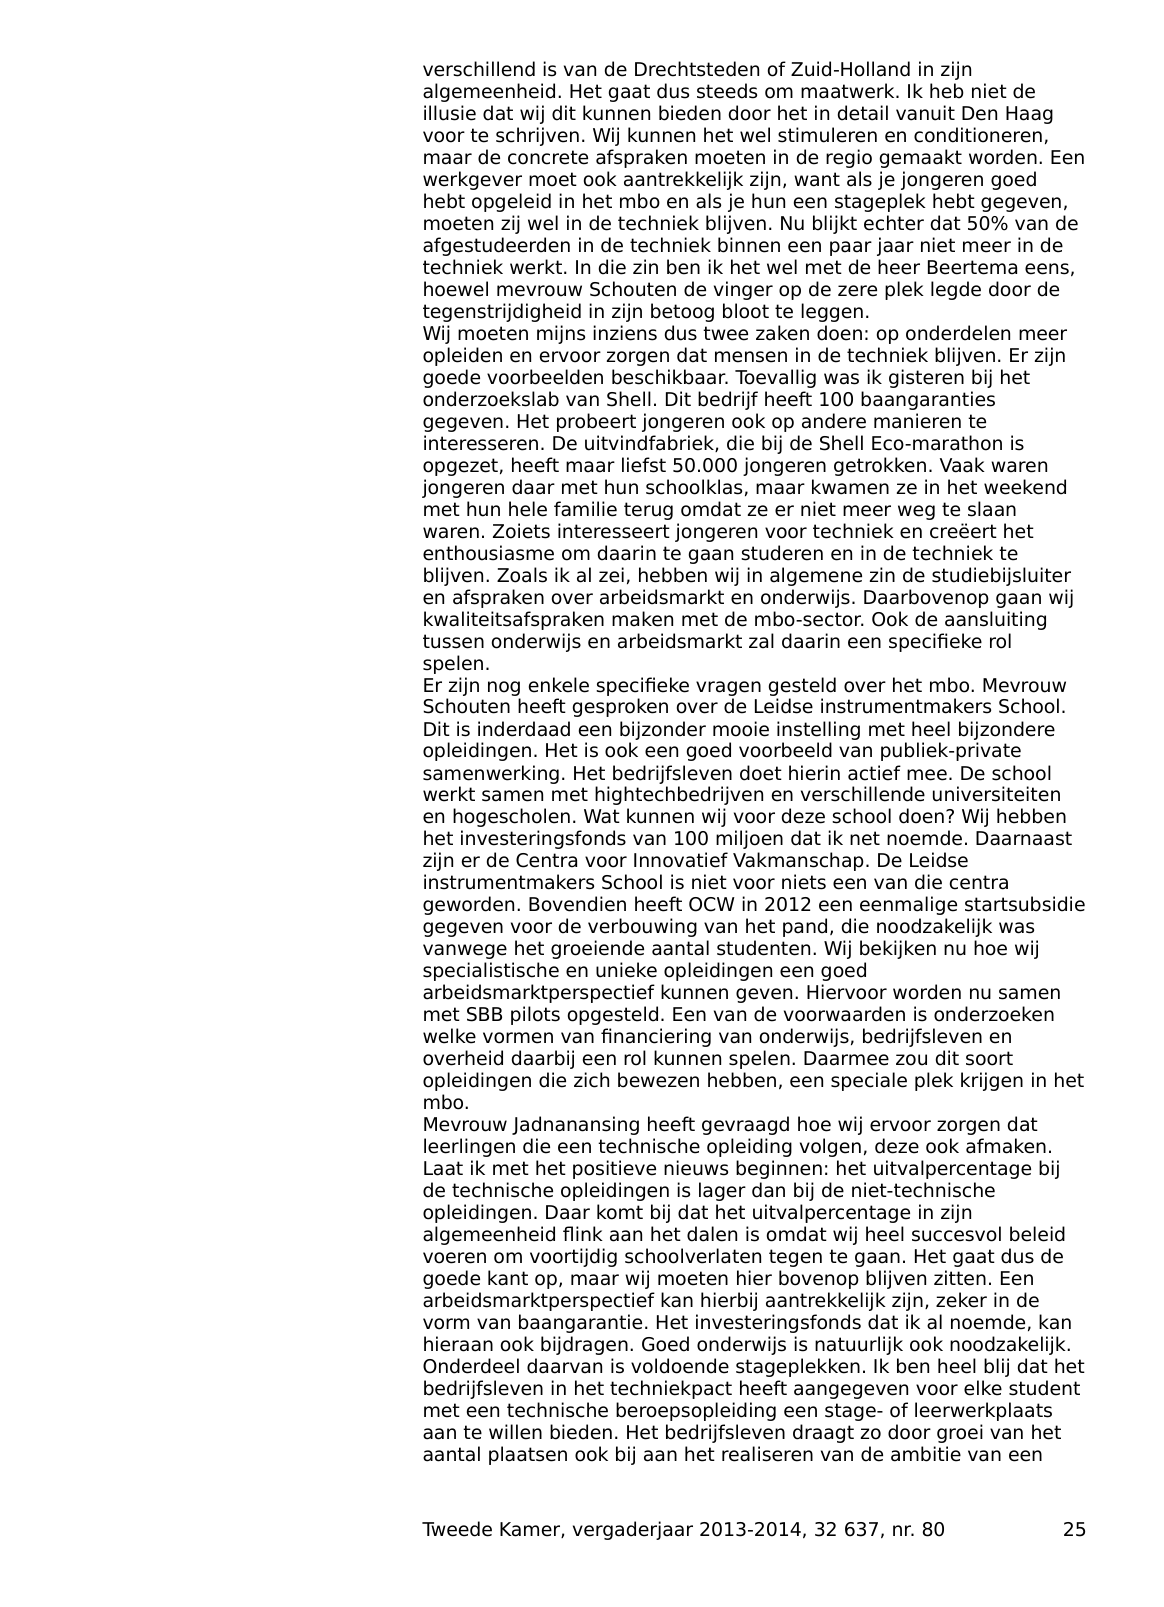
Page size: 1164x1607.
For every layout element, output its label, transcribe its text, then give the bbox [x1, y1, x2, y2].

text Mevrouw Jadnanansing heeft gevraagd hoe wij ervoor zorgen dat leerlingen die een technische opleiding volgen, deze ook afmaken. Laat ik met het positieve nieuws beginnen: het uitvalpercentage bij de technische opleidingen is lager dan bij de niet-technische opleidingen. Daar komt bij dat het uitvalpercentage in zijn algemeenheid flink aan het dalen is omdat wij heel succesvol beleid voeren om voortijdig schoolverlaten tegen te gaan. Het gaat dus de goede kant op, maar wij moeten hier bovenop blijven zitten. Een arbeidsmarktperspectief kan hierbij aantrekkelijk zijn, zeker in de vorm van baangarantie. Het investeringsfonds dat ik al noemde, kan hieraan ook bijdragen. Goed onderwijs is natuurlijk ook noodzakelijk. Onderdeel daarvan is voldoende stageplekken. Ik ben heel blij dat het bedrijfsleven in het techniekpact heeft aangegeven voor elke student met een technische beroepsopleiding een stage- of leerwerkplaats aan te willen bieden. Het bedrijfsleven draagt zo door groei van het aantal plaatsen ook bij aan het realiseren van de ambitie van een [422, 1114, 1087, 1466]
text Er zijn nog enkele specifieke vragen gesteld over het mbo. Mevrouw Schouten heeft gesproken over de Leidse instrumentmakers School. Dit is inderdaad een bijzonder mooie instelling met heel bijzondere opleidingen. Het is ook een goed voorbeeld van publiek-private samenwerking. Het bedrijfsleven doet hierin actief mee. De school werkt samen met hightechbedrijven en verschillende universiteiten en hogescholen. Wat kunnen wij voor deze school doen? Wij hebben het investeringsfonds van 100 miljoen dat ik net noemde. Daarnaast zijn er de Centra voor Innovatief Vakmanschap. De Leidse instrumentmakers School is niet voor niets een van die centra geworden. Bovendien heeft OCW in 2012 een eenmalige startsubsidie gegeven voor de verbouwing van het pand, die noodzakelijk was vanwege het groeiende aantal studenten. Wij bekijken nu hoe wij specialistische en unieke opleidingen een goed arbeidsmarktperspectief kunnen geven. Hiervoor worden nu samen met SBB pilots opgesteld. Een van de voorwaarden is onderzoeken welke vormen van financiering van onderwijs, bedrijfsleven en overheid daarbij een rol kunnen spelen. Daarmee zou dit soort opleidingen die zich bewezen hebben, een speciale plek krijgen in het mbo. [422, 674, 1087, 1114]
text verschillend is van de Drechtsteden of Zuid-Holland in zijn algemeenheid. Het gaat dus steeds om maatwerk. Ik heb niet de illusie dat wij dit kunnen bieden door het in detail vanuit Den Haag voor te schrijven. Wij kunnen het wel stimuleren en conditioneren, maar de concrete afspraken moeten in de regio gemaakt worden. Een werkgever moet ook aantrekkelijk zijn, want als je jongeren goed hebt opgeleid in het mbo en als je hun een stageplek hebt gegeven, moeten zij wel in de techniek blijven. Nu blijkt echter dat 50% van de afgestudeerden in de techniek binnen een paar jaar niet meer in de techniek werkt. In die zin ben ik het wel met de heer Beertema eens, hoewel mevrouw Schouten de vinger op de zere plek legde door de tegenstrijdigheid in zijn betoog bloot te leggen. [422, 59, 1087, 323]
text Wij moeten mijns inziens dus twee zaken doen: op onderdelen meer opleiden en ervoor zorgen dat mensen in de techniek blijven. Er zijn goede voorbeelden beschikbaar. Toevallig was ik gisteren bij het onderzoekslab van Shell. Dit bedrijf heeft 100 baangaranties gegeven. Het probeert jongeren ook op andere manieren te interesseren. De uitvindfabriek, die bij de Shell Eco-marathon is opgezet, heeft maar liefst 50.000 jongeren getrokken. Vaak waren jongeren daar met hun schoolklas, maar kwamen ze in het weekend met hun hele familie terug omdat ze er niet meer weg te slaan waren. Zoiets interesseert jongeren voor techniek en creëert het enthousiasme om daarin te gaan studeren en in de techniek te blijven. Zoals ik al zei, hebben wij in algemene zin de studiebijsluiter en afspraken over arbeidsmarkt en onderwijs. Daarbovenop gaan wij kwaliteitsafspraken maken met de mbo-sector. Ook de aansluiting tussen onderwijs en arbeidsmarkt zal daarin een specifieke rol spelen. [422, 323, 1087, 674]
